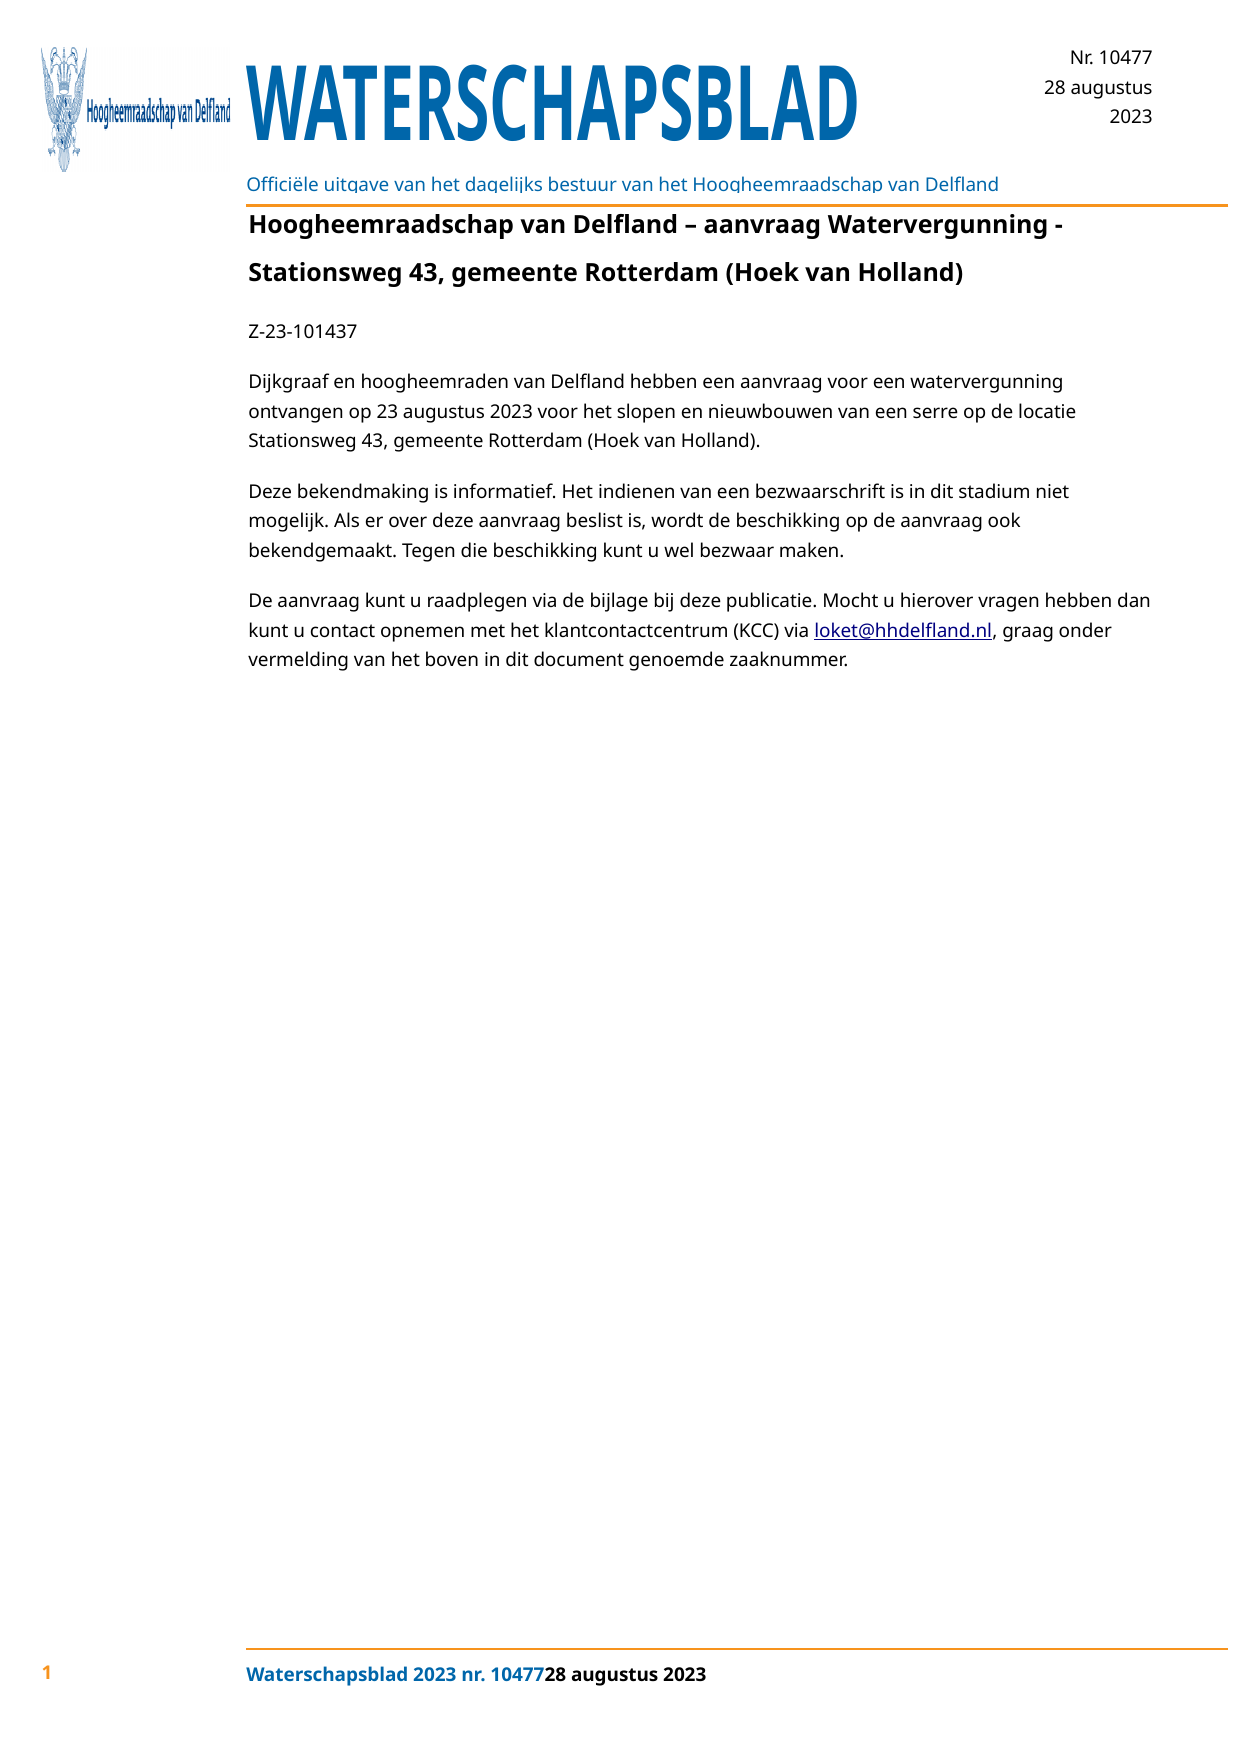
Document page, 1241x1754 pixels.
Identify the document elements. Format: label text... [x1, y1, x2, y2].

text De aanvraag kunt u raadplegen via de bijlage bij deze publicatie. Mocht u hierover vragen hebben dan kunt u contact opnemen met het klantcontactcentrum (KCC) via loket@hhdelfland.nl, graag onder vermelding van het boven in dit document genoemde zaaknummer. [248, 587, 1152, 672]
text Hoogheemraadschap van Delfland – aanvraag Watervergunning - Stationsweg 43, gemeente Rotterdam (Hoek van Holland) [248, 207, 1152, 288]
text Dijkgraaf en hoogheemraden van Delfland hebben een aanvraag voor een watervergunning ontvangen op 23 augustus 2023 voor het slopen en nieuwbouwen van een serre op de locatie Stationsweg 43, gemeente Rotterdam (Hoek van Holland). [248, 368, 1152, 453]
picture [41, 47, 231, 172]
text Deze bekendmaking is informatief. Het indienen van een bezwaarschrift is in dit stadium niet mogelijk. Als er over deze aanvraag beslist is, wordt de beschikking op de aanvraag ook bekendgemaakt. Tegen die beschikking kunt u wel bezwaar maken. [248, 478, 1152, 563]
text Z-23-101437 [248, 318, 1152, 344]
